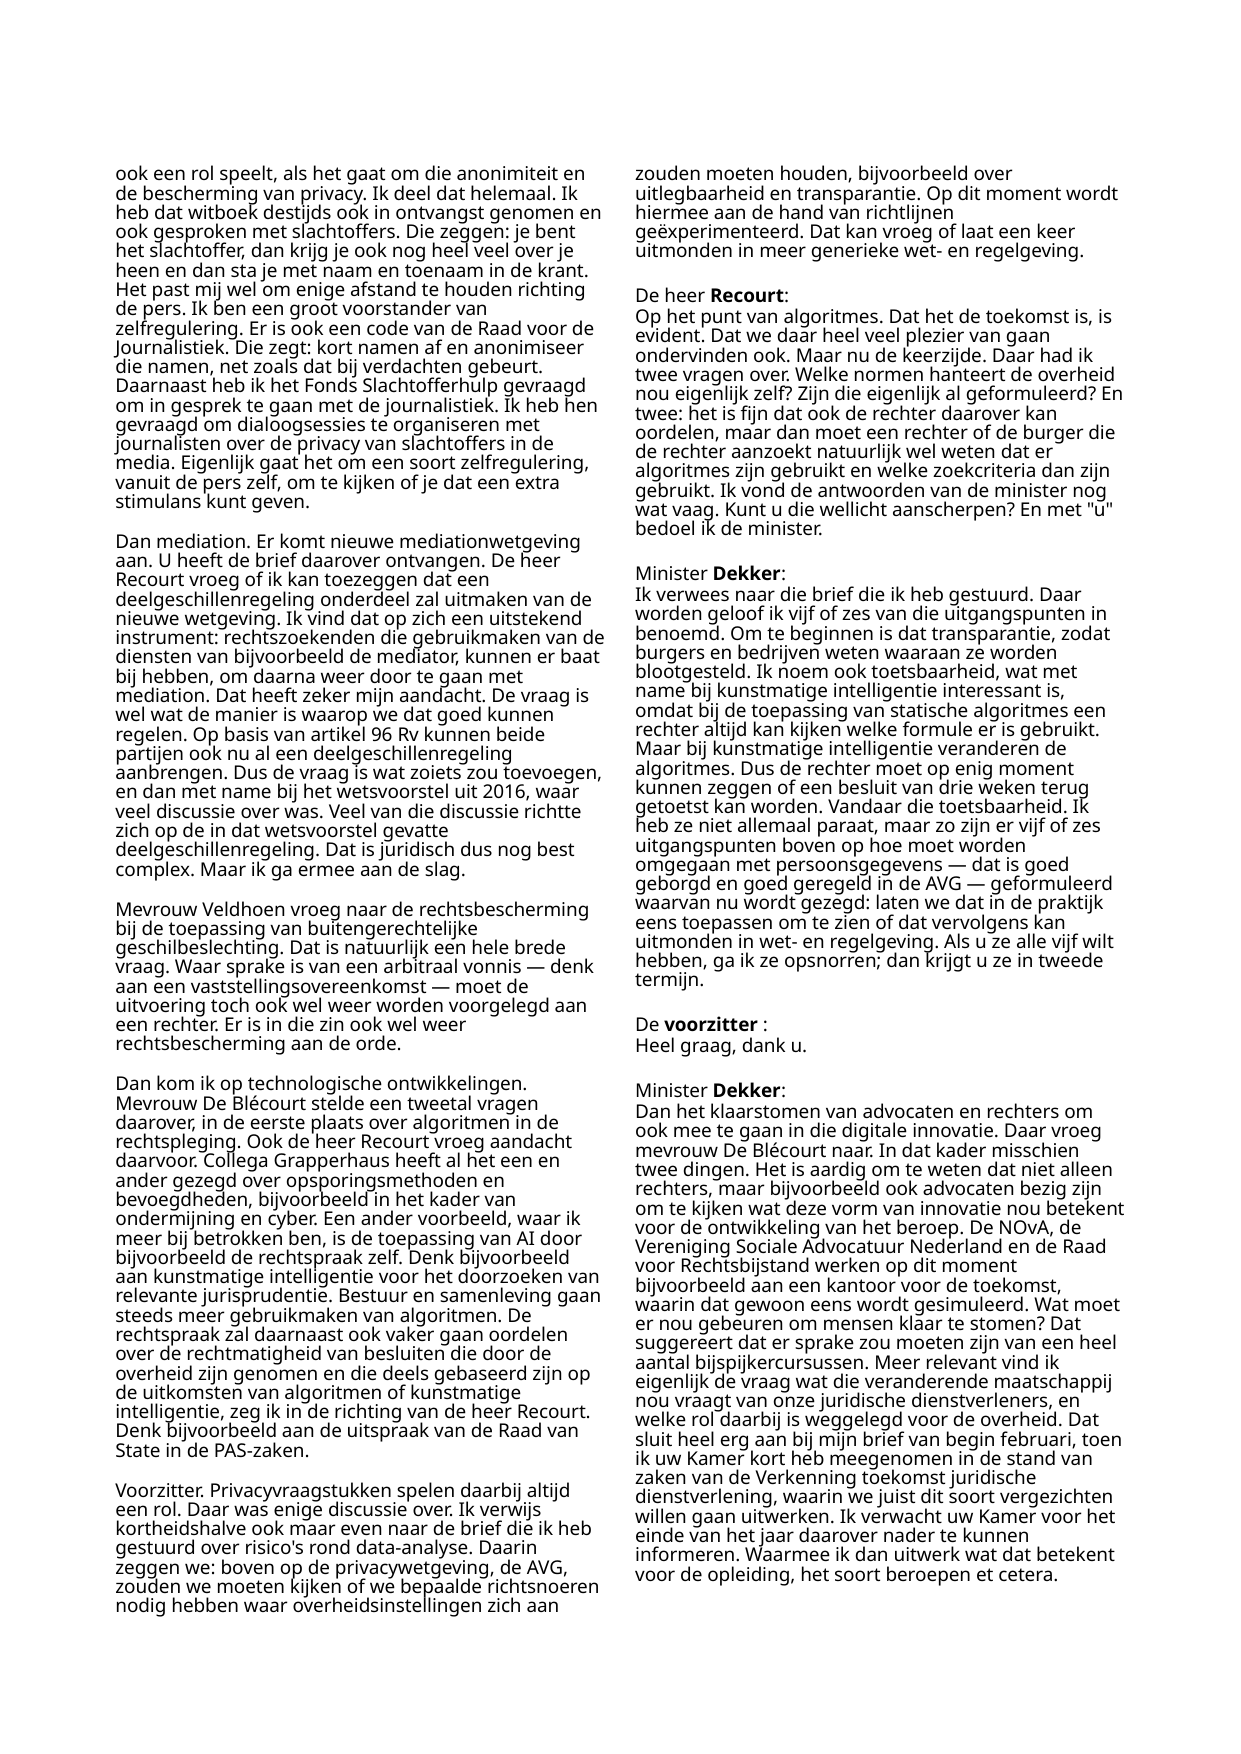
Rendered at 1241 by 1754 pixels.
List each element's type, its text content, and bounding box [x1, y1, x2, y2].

text Dan het klaarstomen van advocaten en rechters om ook mee te gaan in die digitale innovatie. Daar vroeg mevrouw De Blécourt naar. In dat kader misschien twee dingen. Het is aardig om te weten dat niet alleen rechters, maar bijvoorbeeld ook advocaten bezig zijn om te kijken wat deze vorm van innovatie nou betekent voor de ontwikkeling van het beroep. De NOvA, de Vereniging Sociale Advocatuur Nederland en de Raad voor Rechtsbijstand werken op dit moment bijvoorbeeld aan een kantoor voor de toekomst, waarin dat gewoon eens wordt gesimuleerd. Wat moet er nou gebeuren om mensen klaar te stomen? Dat suggereert dat er sprake zou moeten zijn van een heel aantal bijspijkercursussen. Meer relevant vind ik eigenlijk de vraag wat die veranderende maatschappij nou vraagt van onze juridische dienstverleners, en welke rol daarbij is weggelegd voor de overheid. Dat sluit heel erg aan bij mijn brief van begin februari, toen ik uw Kamer kort heb meegenomen in de stand van zaken van de Verkenning toekomst juridische dienstverlening, waarin we juist dit soort vergezichten willen gaan uitwerken. Ik verwacht uw Kamer voor het einde van het jaar daarover nader te kunnen informeren. Waarmee ik dan uitwerk wat dat betekent voor de opleiding, het soort beroepen et cetera. [635, 1103, 1125, 1585]
text Minister Dekker: [635, 1077, 1125, 1103]
text Minister Dekker: [635, 560, 1125, 586]
text De voorzitter : [635, 1012, 1125, 1037]
text Dan mediation. Er komt nieuwe mediationwetgeving aan. U heeft de brief daarover ontvangen. De heer Recourt vroeg of ik kan toezeggen dat een deelgeschillenregeling onderdeel zal uitmaken van de nieuwe wetgeving. Ik vind dat op zich een uitstekend instrument: rechtszoekenden die gebruikmaken van de diensten van bijvoorbeeld de mediator, kunnen er baat bij hebben, om daarna weer door te gaan met mediation. Dat heeft zeker mijn aandacht. De vraag is wel wat de manier is waarop we dat goed kunnen regelen. Op basis van artikel 96 Rv kunnen beide partijen ook nu al een deelgeschillenregeling aanbrengen. Dus de vraag is wat zoiets zou toevoegen, en dan met name bij het wetsvoorstel uit 2016, waar veel discussie over was. Veel van die discussie richtte zich op de in dat wetsvoorstel gevatte deelgeschillenregeling. Dat is juridisch dus nog best complex. Maar ik ga ermee aan de slag. [115, 533, 605, 880]
text ook een rol speelt, als het gaat om die anonimiteit en de bescherming van privacy. Ik deel dat helemaal. Ik heb dat witboek destijds ook in ontvangst genomen en ook gesproken met slachtoffers. Die zeggen: je bent het slachtoffer, dan krijg je ook nog heel veel over je heen en dan sta je met naam en toenaam in de krant. Het past mij wel om enige afstand te houden richting de pers. Ik ben een groot voorstander van zelfregulering. Er is ook een code van de Raad voor de Journalistiek. Die zegt: kort namen af en anonimiseer die namen, net zoals dat bij verdachten gebeurt. Daarnaast heb ik het Fonds Slachtofferhulp gevraagd om in gesprek te gaan met de journalistiek. Ik heb hen gevraagd om dialoogsessies te organiseren met journalisten over de privacy van slachtoffers in de media. Eigenlijk gaat het om een soort zelfregulering, vanuit de pers zelf, om te kijken of je dat een extra stimulans kunt geven. [115, 165, 605, 512]
text De heer Recourt: [635, 282, 1125, 308]
text Op het punt van algoritmes. Dat het de toekomst is, is evident. Dat we daar heel veel plezier van gaan ondervinden ook. Maar nu de keerzijde. Daar had ik twee vragen over. Welke normen hanteert de overheid nou eigenlijk zelf? Zijn die eigenlijk al geformuleerd? En twee: het is fijn dat ook de rechter daarover kan oordelen, maar dan moet een rechter of de burger die de rechter aanzoekt natuurlijk wel weten dat er algoritmes zijn gebruikt en welke zoekcriteria dan zijn gebruikt. Ik vond de antwoorden van de minister nog wat vaag. Kunt u die wellicht aanscherpen? En met "u" bedoel ik de minister. [635, 308, 1125, 539]
text Ik verwees naar die brief die ik heb gestuurd. Daar worden geloof ik vijf of zes van die uitgangspunten in benoemd. Om te beginnen is dat transparantie, zodat burgers en bedrijven weten waaraan ze worden blootgesteld. Ik noem ook toetsbaarheid, wat met name bij kunstmatige intelligentie interessant is, omdat bij de toepassing van statische algoritmes een rechter altijd kan kijken welke formule er is gebruikt. Maar bij kunstmatige intelligentie veranderen de algoritmes. Dus de rechter moet op enig moment kunnen zeggen of een besluit van drie weken terug getoetst kan worden. Vandaar die toetsbaarheid. Ik heb ze niet allemaal paraat, maar zo zijn er vijf of zes uitgangspunten boven op hoe moet worden omgegaan met persoonsgegevens — dat is goed geborgd en goed geregeld in de AVG — geformuleerd waarvan nu wordt gezegd: laten we dat in de praktijk eens toepassen om te zien of dat vervolgens kan uitmonden in wet- en regelgeving. Als u ze alle vijf wilt hebben, ga ik ze opsnorren; dan krijgt u ze in tweede termijn. [635, 586, 1125, 991]
text Heel graag, dank u. [635, 1037, 1125, 1057]
text Voorzitter. Privacyvraagstukken spelen daarbij altijd een rol. Daar was enige discussie over. Ik verwijs kortheidshalve ook maar even naar de brief die ik heb gestuurd over risico's rond data-analyse. Daarin zeggen we: boven op de privacywetgeving, de AVG, zouden we moeten kijken of we bepaalde richtsnoeren nodig hebben waar overheidsinstellingen zich aan [115, 1482, 605, 1616]
text Mevrouw Veldhoen vroeg naar de rechtsbescherming bij de toepassing van buitengerechtelijke geschilbeslechting. Dat is natuurlijk een hele brede vraag. Waar sprake is van een arbitraal vonnis — denk aan een vaststellingsovereenkomst — moet de uitvoering toch ook wel weer worden voorgelegd aan een rechter. Er is in die zin ook wel weer rechtsbescherming aan de orde. [115, 901, 605, 1055]
text zouden moeten houden, bijvoorbeeld over uitlegbaarheid en transparantie. Op dit moment wordt hiermee aan de hand van richtlijnen geëxperimenteerd. Dat kan vroeg of laat een keer uitmonden in meer generieke wet- en regelgeving. [635, 165, 1125, 262]
text Dan kom ik op technologische ontwikkelingen. Mevrouw De Blécourt stelde een tweetal vragen daarover, in de eerste plaats over algoritmen in de rechtspleging. Ook de heer Recourt vroeg aandacht daarvoor. Collega Grapperhaus heeft al het een en ander gezegd over opsporingsmethoden en bevoegdheden, bijvoorbeeld in het kader van ondermijning en cyber. Een ander voorbeeld, waar ik meer bij betrokken ben, is de toepassing van AI door bijvoorbeeld de rechtspraak zelf. Denk bijvoorbeeld aan kunstmatige intelligentie voor het doorzoeken van relevante jurisprudentie. Bestuur en samenleving gaan steeds meer gebruikmaken van algoritmen. De rechtspraak zal daarnaast ook vaker gaan oordelen over de rechtmatigheid van besluiten die door de overheid zijn genomen en die deels gebaseerd zijn op de uitkomsten van algoritmen of kunstmatige intelligentie, zeg ik in de richting van de heer Recourt. Denk bijvoorbeeld aan de uitspraak van de Raad van State in de PAS-zaken. [115, 1075, 605, 1461]
